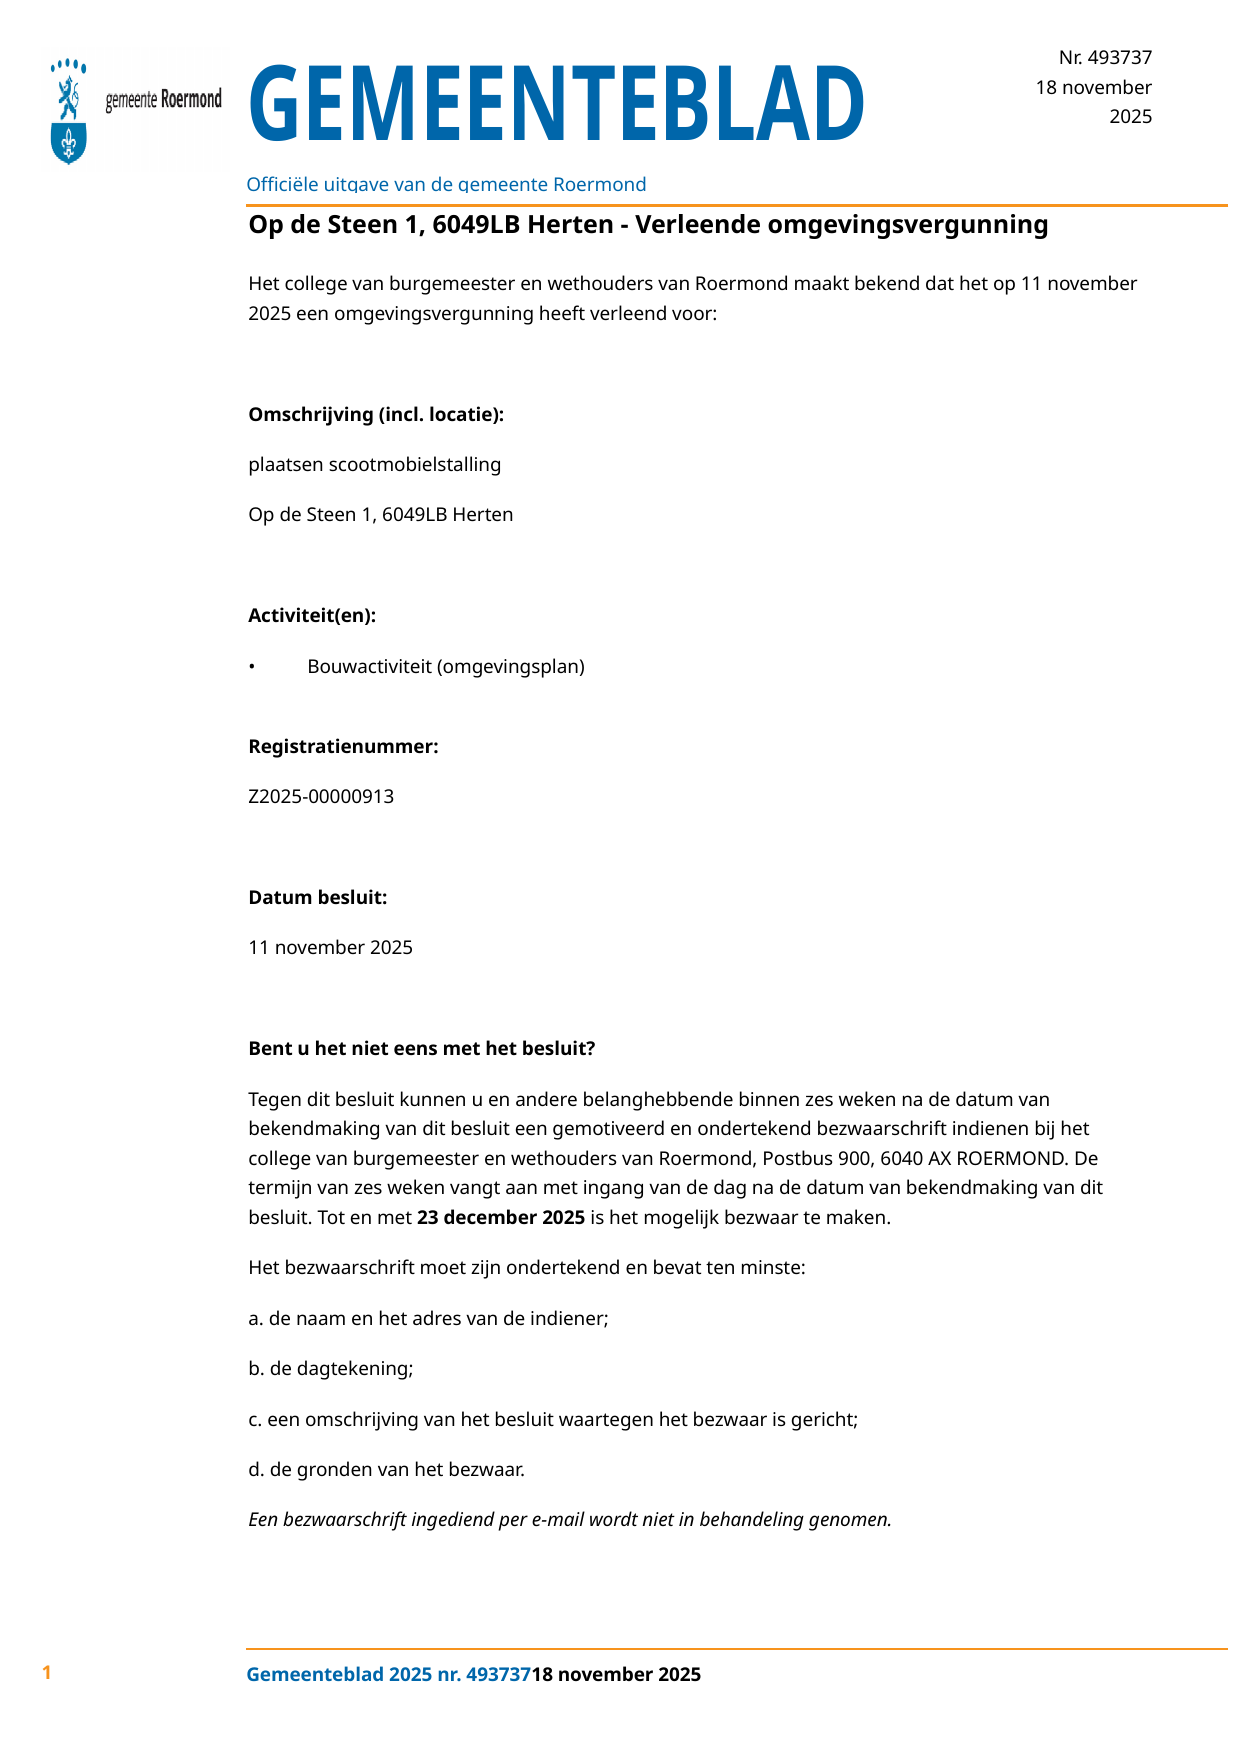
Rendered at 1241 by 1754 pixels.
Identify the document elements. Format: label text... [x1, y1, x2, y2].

text Het bezwaarschrift moet zijn ondertekend en bevat ten minste: [248, 1254, 1152, 1280]
text d. de gronden van het bezwaar. [248, 1456, 1152, 1482]
text plaatsen scootmobielstalling [248, 451, 1152, 477]
text c. een omschrijving van het besluit waartegen het bezwaar is gericht; [248, 1406, 1152, 1431]
text Omschrijving (incl. locatie): [248, 401, 1152, 426]
text Op de Steen 1, 6049LB Herten [248, 502, 1152, 527]
text Activiteit(en): [248, 602, 1152, 628]
list Bouwactiviteit (omgevingsplan) [248, 653, 1152, 678]
text Een bezwaarschrift ingediend per e-mail wordt niet in behandeling genomen. [248, 1507, 1152, 1532]
picture [41, 47, 231, 172]
text Registratienummer: [248, 733, 1152, 758]
text Datum besluit: [248, 884, 1152, 910]
text Het college van burgemeester en wethouders van Roermond maakt bekend dat het op 11 november 2025 een omgevingsvergunning heeft verleend voor: [248, 270, 1152, 326]
text 11 november 2025 [248, 934, 1152, 960]
text b. de dagtekening; [248, 1355, 1152, 1381]
text Op de Steen 1, 6049LB Herten - Verleende omgevingsvergunning [248, 207, 1152, 241]
text Z2025-00000913 [248, 783, 1152, 809]
text Bent u het niet eens met het besluit? [248, 1035, 1152, 1061]
text a. de naam en het adres van de indiener; [248, 1305, 1152, 1331]
text Tegen dit besluit kunnen u en andere belanghebbende binnen zes weken na de datum van bekendmaking van dit besluit een gemotiveerd en ondertekend bezwaarschrift indienen bij het college van burgemeester en wethouders van Roermond, Postbus 900, 6040 AX ROERMOND. De termijn van zes weken vangt aan met ingang van de dag na de datum van bekendmaking van dit besluit. Tot en met 23 december 2025 is het mogelijk bezwaar te maken. [248, 1086, 1152, 1230]
